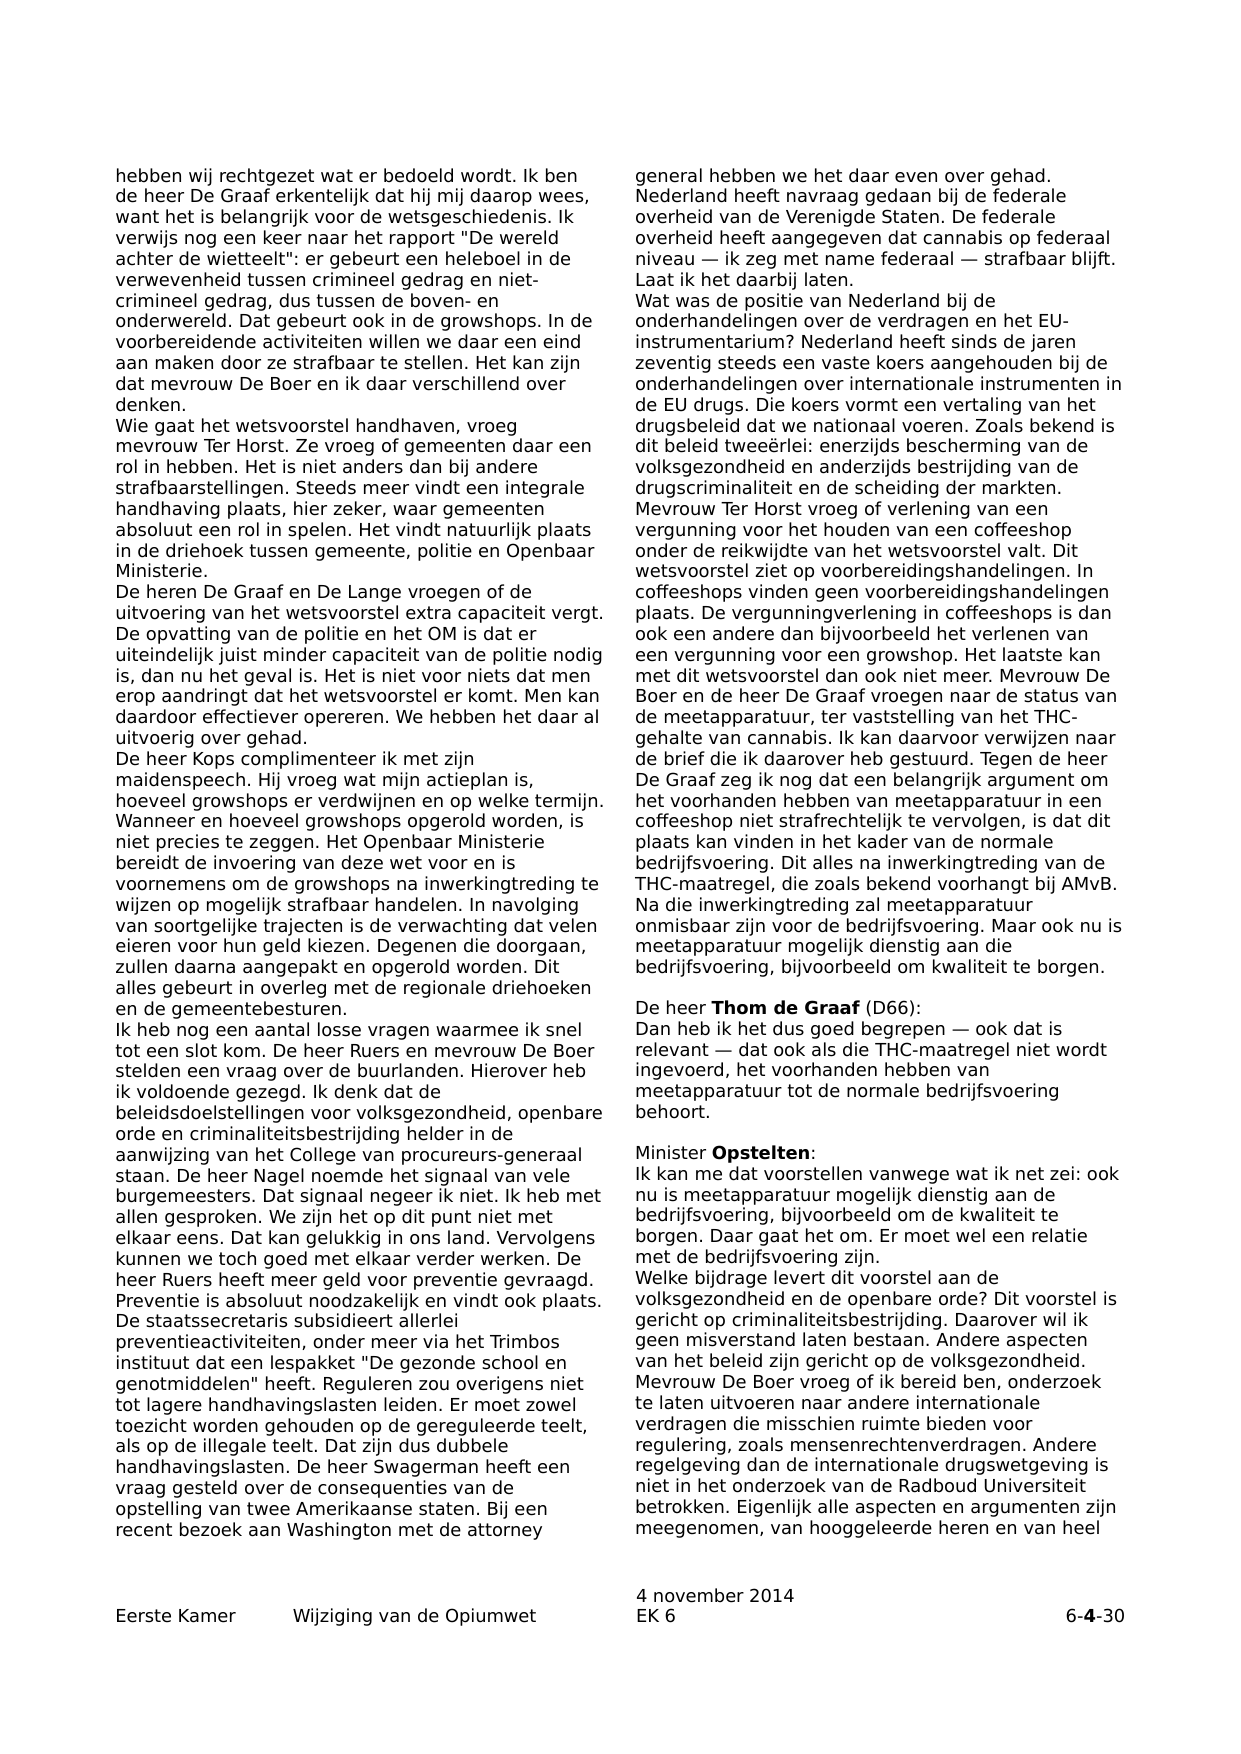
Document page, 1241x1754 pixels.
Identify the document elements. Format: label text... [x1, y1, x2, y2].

text Dan heb ik het dus goed begrepen — ook dat is relevant — dat ook als die THC-maatregel niet wordt ingevoerd, het voorhanden hebben van meetapparatuur tot de normale bedrijfsvoering behoort. [635, 1018, 1125, 1123]
text Wat was de positie van Nederland bij de onderhandelingen over de verdragen en het EU-instrumentarium? Nederland heeft sinds de jaren zeventig steeds een vaste koers aangehouden bij de onderhandelingen over internationale instrumenten in de EU drugs. Die koers vormt een vertaling van het drugsbeleid dat we nationaal voeren. Zoals bekend is dit beleid tweeërlei: enerzijds bescherming van de volksgezondheid en anderzijds bestrijding van de drugscriminaliteit en de scheiding der markten. [635, 290, 1125, 499]
text Ik kan me dat voorstellen vanwege wat ik net zei: ook nu is meetapparatuur mogelijk dienstig aan de bedrijfsvoering, bijvoorbeeld om de kwaliteit te borgen. Daar gaat het om. Er moet wel een relatie met de bedrijfsvoering zijn. [635, 1163, 1125, 1268]
text Ik heb nog een aantal losse vragen waarmee ik snel tot een slot kom. De heer Ruers en mevrouw De Boer stelden een vraag over de buurlanden. Hierover heb ik voldoende gezegd. Ik denk dat de beleidsdoelstellingen voor volksgezondheid, openbare orde en criminaliteitsbestrijding helder in de aanwijzing van het College van procureurs-generaal staan. De heer Nagel noemde het signaal van vele burgemeesters. Dat signaal negeer ik niet. Ik heb met allen gesproken. We zijn het op dit punt niet met elkaar eens. Dat kan gelukkig in ons land. Vervolgens kunnen we toch goed met elkaar verder werken. De heer Ruers heeft meer geld voor preventie gevraagd. Preventie is absoluut noodzakelijk en vindt ook plaats. De staatssecretaris subsidieert allerlei preventieactiviteiten, onder meer via het Trimbos instituut dat een lespakket "De gezonde school en genotmiddelen" heeft. Reguleren zou overigens niet tot lagere handhavingslasten leiden. Er moet zowel toezicht worden gehouden op de gereguleerde teelt, als op de illegale teelt. Dat zijn dus dubbele handhavingslasten. De heer Swagerman heeft een vraag gesteld over de consequenties van de opstelling van twee Amerikaanse staten. Bij een recent bezoek aan Washington met de attorney [115, 1019, 605, 1540]
text Mevrouw Ter Horst vroeg of verlening van een vergunning voor het houden van een coffeeshop onder de reikwijdte van het wetsvoorstel valt. Dit wetsvoorstel ziet op voorbereidingshandelingen. In coffeeshops vinden geen voorbereidingshandelingen plaats. De vergunningverlening in coffeeshops is dan ook een andere dan bijvoorbeeld het verlenen van een vergunning voor een growshop. Het laatste kan met dit wetsvoorstel dan ook niet meer. Mevrouw De Boer en de heer De Graaf vroegen naar de status van de meetapparatuur, ter vaststelling van het THC-gehalte van cannabis. Ik kan daarvoor verwijzen naar de brief die ik daarover heb gestuurd. Tegen de heer De Graaf zeg ik nog dat een belangrijk argument om het voorhanden hebben van meetapparatuur in een coffeeshop niet strafrechtelijk te vervolgen, is dat dit plaats kan vinden in het kader van de normale bedrijfsvoering. Dit alles na inwerkingtreding van de THC-maatregel, die zoals bekend voorhangt bij AMvB. Na die inwerkingtreding zal meetapparatuur onmisbaar zijn voor de bedrijfsvoering. Maar ook nu is meetapparatuur mogelijk dienstig aan die bedrijfsvoering, bijvoorbeeld om kwaliteit te borgen. [635, 499, 1125, 978]
text Welke bijdrage levert dit voorstel aan de volksgezondheid en de openbare orde? Dit voorstel is gericht op criminaliteitsbestrijding. Daarover wil ik geen misverstand laten bestaan. Andere aspecten van het beleid zijn gericht op de volksgezondheid. Mevrouw De Boer vroeg of ik bereid ben, onderzoek te laten uitvoeren naar andere internationale verdragen die misschien ruimte bieden voor regulering, zoals mensenrechtenverdragen. Andere regelgeving dan de internationale drugswetgeving is niet in het onderzoek van de Radboud Universiteit betrokken. Eigenlijk alle aspecten en argumenten zijn meegenomen, van hooggeleerde heren en van heel [635, 1268, 1125, 1538]
text De heer Thom de Graaf (D66): [635, 998, 1125, 1018]
text De heer Kops complimenteer ik met zijn maidenspeech. Hij vroeg wat mijn actieplan is, hoeveel growshops er verdwijnen en op welke termijn. Wanneer en hoeveel growshops opgerold worden, is niet precies te zeggen. Het Openbaar Ministerie bereidt de invoering van deze wet voor en is voornemens om de growshops na inwerkingtreding te wijzen op mogelijk strafbaar handelen. In navolging van soortgelijke trajecten is de verwachting dat velen eieren voor hun geld kiezen. Degenen die doorgaan, zullen daarna aangepakt en opgerold worden. Dit alles gebeurt in overleg met de regionale driehoeken en de gemeentebesturen. [115, 749, 605, 1019]
text Minister Opstelten: [635, 1143, 1125, 1163]
text hebben wij rechtgezet wat er bedoeld wordt. Ik ben de heer De Graaf erkentelijk dat hij mij daarop wees, want het is belangrijk voor de wetsgeschiedenis. Ik verwijs nog een keer naar het rapport "De wereld achter de wietteelt": er gebeurt een heleboel in de verwevenheid tussen crimineel gedrag en niet-crimineel gedrag, dus tussen de boven- en onderwereld. Dat gebeurt ook in de growshops. In de voorbereidende activiteiten willen we daar een eind aan maken door ze strafbaar te stellen. Het kan zijn dat mevrouw De Boer en ik daar verschillend over denken. [115, 165, 605, 415]
text general hebben we het daar even over gehad. Nederland heeft navraag gedaan bij de federale overheid van de Verenigde Staten. De federale overheid heeft aangegeven dat cannabis op federaal niveau — ik zeg met name federaal — strafbaar blijft. Laat ik het daarbij laten. [635, 165, 1125, 290]
text De heren De Graaf en De Lange vroegen of de uitvoering van het wetsvoorstel extra capaciteit vergt. De opvatting van de politie en het OM is dat er uiteindelijk juist minder capaciteit van de politie nodig is, dan nu het geval is. Het is niet voor niets dat men erop aandringt dat het wetsvoorstel er komt. Men kan daardoor effectiever opereren. We hebben het daar al uitvoerig over gehad. [115, 582, 605, 749]
text Wie gaat het wetsvoorstel handhaven, vroeg mevrouw Ter Horst. Ze vroeg of gemeenten daar een rol in hebben. Het is niet anders dan bij andere strafbaarstellingen. Steeds meer vindt een integrale handhaving plaats, hier zeker, waar gemeenten absoluut een rol in spelen. Het vindt natuurlijk plaats in de driehoek tussen gemeente, politie en Openbaar Ministerie. [115, 415, 605, 582]
